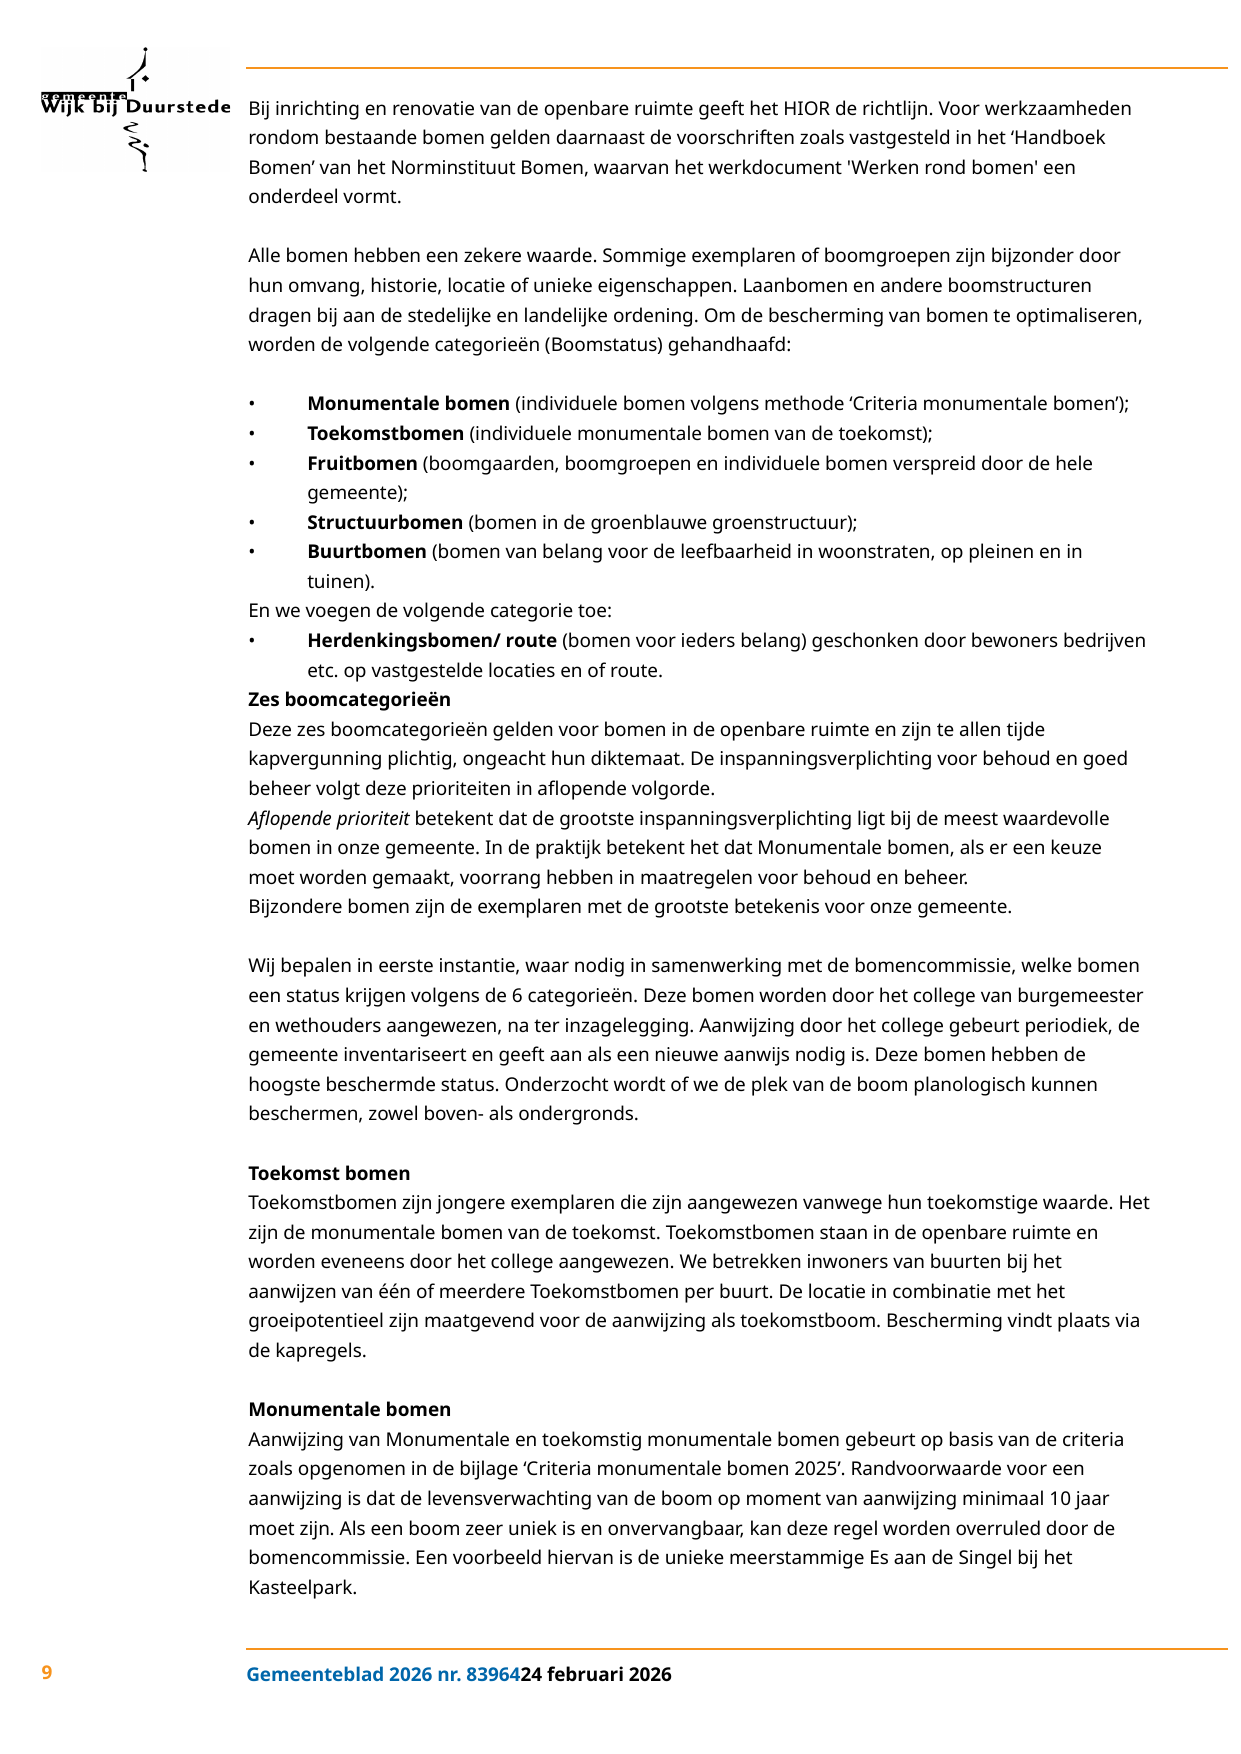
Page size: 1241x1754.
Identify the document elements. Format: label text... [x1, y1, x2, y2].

list Buurtbomen (bomen van belang voor de leefbaarheid in woonstraten, op pleinen en in tuinen). [248, 538, 1152, 594]
list Fruitbomen (boomgaarden, boomgroepen en individuele bomen verspreid door de hele gemeente); [248, 450, 1152, 505]
text En we voegen de volgende categorie toe: [248, 598, 1152, 623]
text Bijzondere bomen zijn de exemplaren met de grootste betekenis voor onze gemeente. [248, 893, 1152, 919]
text Toekomst bomen [248, 1160, 1152, 1186]
text Zes boomcategorieën [248, 686, 1152, 712]
text Aanwijzing van Monumentale en toekomstig monumentale bomen gebeurt op basis van de criteria zoals opgenomen in de bijlage ‘Criteria monumentale bomen 2025’. Randvoorwaarde voor een aanwijzing is dat de levensverwachting van de boom op moment van aanwijzing minimaal 10 jaar moet zijn. Als een boom zeer uniek is en onvervangbaar, kan deze regel worden overruled door de bomencommissie. Een voorbeeld hiervan is de unieke meerstammige Es aan de Singel bij het Kasteelpark. [248, 1426, 1152, 1600]
text Aflopende prioriteit betekent dat de grootste inspanningsverplichting ligt bij de meest waardevolle bomen in onze gemeente. In de praktijk betekent het dat Monumentale bomen, als er een keuze moet worden gemaakt, voorrang hebben in maatregelen voor behoud en beheer. [248, 805, 1152, 890]
text Bij inrichting en renovatie van de openbare ruimte geeft het HIOR de richtlijn. Voor werkzaamheden rondom bestaande bomen gelden daarnaast de voorschriften zoals vastgesteld in het ‘Handboek Bomen’ van het Norminstituut Bomen, waarvan het werkdocument 'Werken rond bomen' een onderdeel vormt. [248, 95, 1152, 209]
picture [41, 47, 231, 172]
text Deze zes boomcategorieën gelden voor bomen in de openbare ruimte en zijn te allen tijde kapvergunning plichtig, ongeacht hun diktemaat. De inspanningsverplichting voor behoud en goed beheer volgt deze prioriteiten in aflopende volgorde. [248, 716, 1152, 801]
text Wij bepalen in eerste instantie, waar nodig in samenwerking met de bomencommissie, welke bomen een status krijgen volgens de 6 categorieën. Deze bomen worden door het college van burgemeester en wethouders aangewezen, na ter inzagelegging. Aanwijzing door het college gebeurt periodiek, de gemeente inventariseert en geeft aan als een nieuwe aanwijs nodig is. Deze bomen hebben de hoogste beschermde status. Onderzocht wordt of we de plek van de boom planologisch kunnen beschermen, zowel boven- als ondergronds. [248, 953, 1152, 1126]
text Monumentale bomen [248, 1396, 1152, 1422]
text Toekomstbomen zijn jongere exemplaren die zijn aangewezen vanwege hun toekomstige waarde. Het zijn de monumentale bomen van de toekomst. Toekomstbomen staan in de openbare ruimte en worden eveneens door het college aangewezen. We betrekken inwoners van buurten bij het aanwijzen van één of meerdere Toekomstbomen per buurt. De locatie in combinatie met het groeipotentieel zijn maatgevend voor de aanwijzing als toekomstboom. Bescherming vindt plaats via de kapregels. [248, 1189, 1152, 1363]
list Structuurbomen (bomen in de groenblauwe groenstructuur); [248, 509, 1152, 535]
list Toekomstbomen (individuele monumentale bomen van de toekomst); [248, 420, 1152, 446]
list Herdenkingsbomen/ route (bomen voor ieders belang) geschonken door bewoners bedrijven etc. op vastgestelde locaties en of route. [248, 627, 1152, 683]
list Monumentale bomen (individuele bomen volgens methode ‘Criteria monumentale bomen’); [248, 391, 1152, 416]
text Alle bomen hebben een zekere waarde. Sommige exemplaren of boomgroepen zijn bijzonder door hun omvang, historie, locatie of unieke eigenschappen. Laanbomen en andere boomstructuren dragen bij aan de stedelijke en landelijke ordening. Om de bescherming van bomen te optimaliseren, worden de volgende categorieën (Boomstatus) gehandhaafd: [248, 243, 1152, 357]
